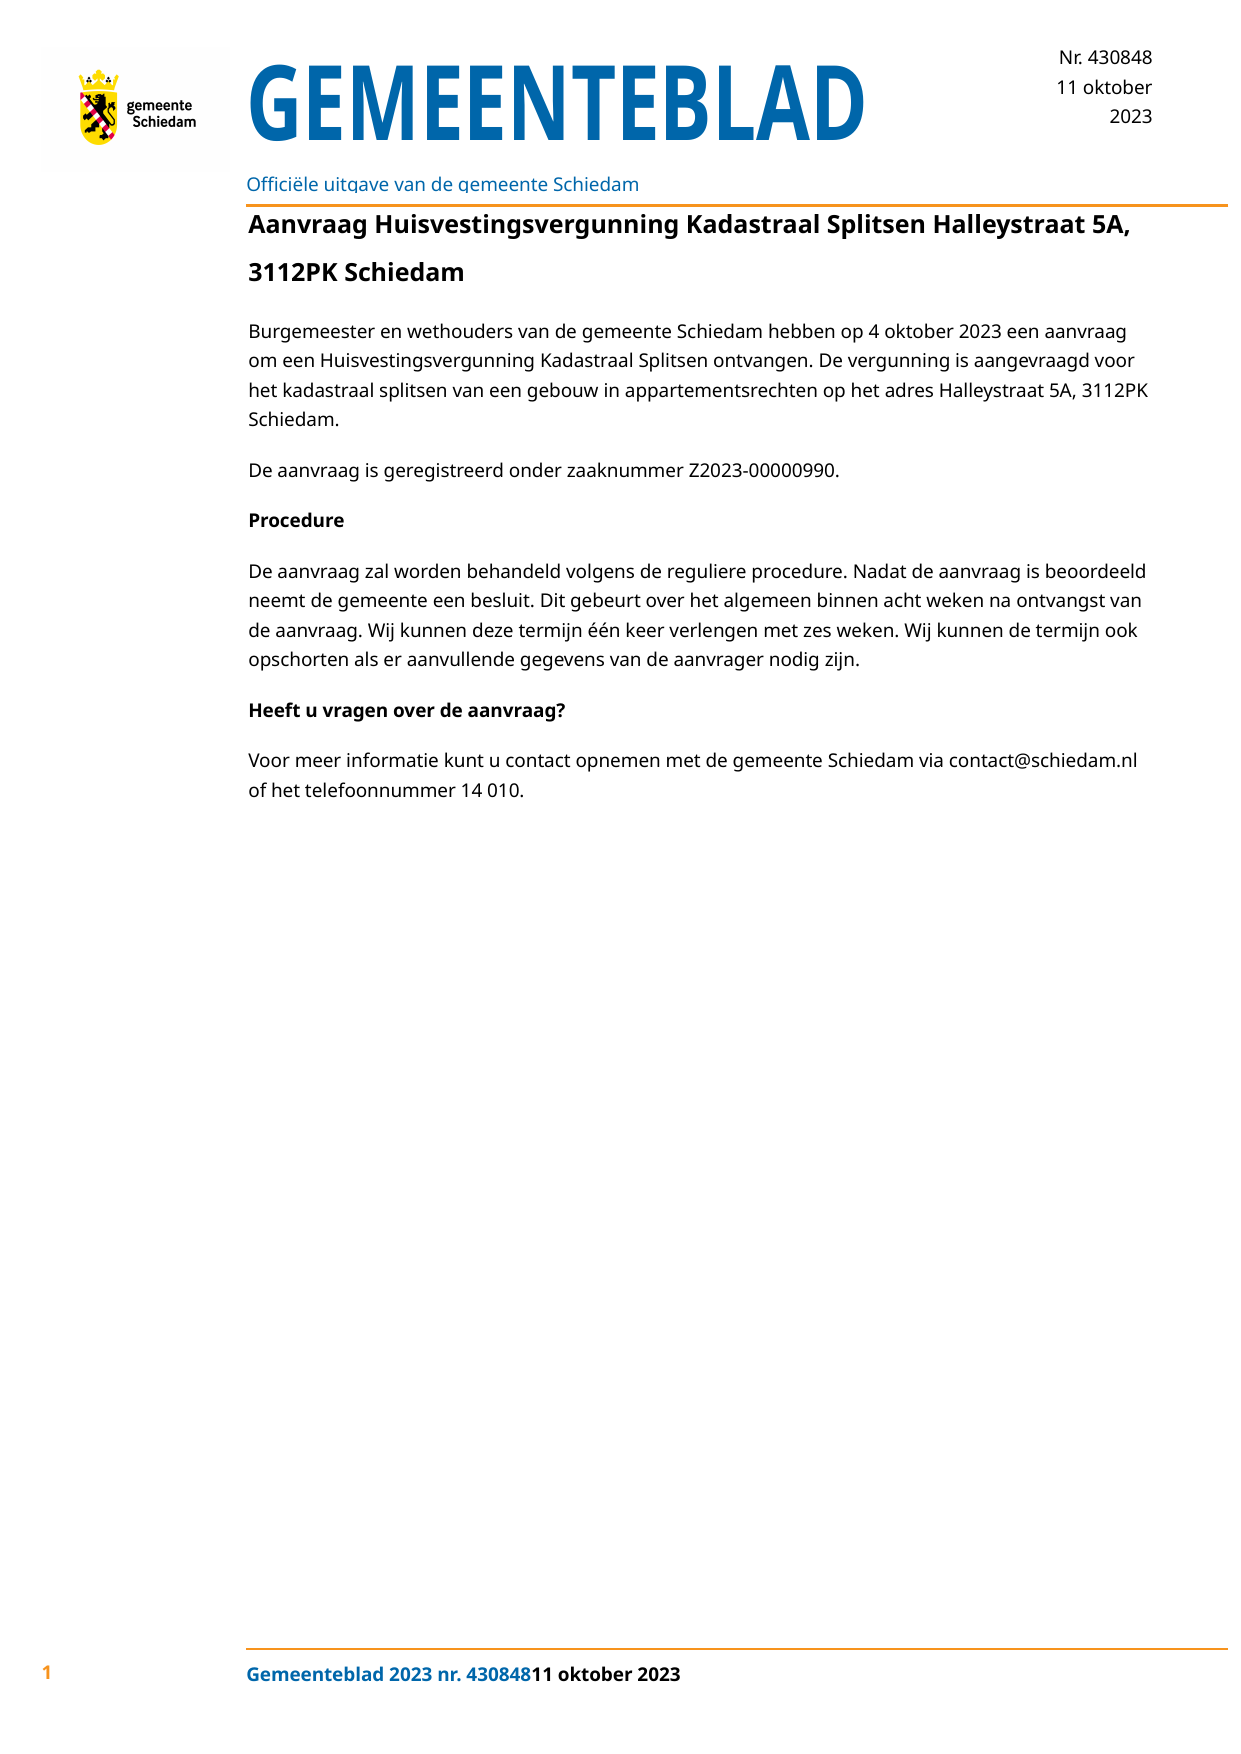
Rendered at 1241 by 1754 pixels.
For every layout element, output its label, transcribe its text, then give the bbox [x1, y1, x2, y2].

text Aanvraag Huisvestingsvergunning Kadastraal Splitsen Halleystraat 5A, 3112PK Schiedam [248, 207, 1152, 288]
text Burgemeester en wethouders van de gemeente Schiedam hebben op 4 oktober 2023 een aanvraag om een Huisvestingsvergunning Kadastraal Splitsen ontvangen. De vergunning is aangevraagd voor het kadastraal splitsen van een gebouw in appartementsrechten op het adres Halleystraat 5A, 3112PK Schiedam. [248, 318, 1152, 432]
text Voor meer informatie kunt u contact opnemen met de gemeente Schiedam via contact@schiedam.nl of het telefoonnummer 14 010. [248, 747, 1152, 803]
text Procedure [248, 507, 1152, 533]
picture [41, 47, 231, 172]
text Heeft u vragen over de aanvraag? [248, 697, 1152, 723]
text De aanvraag is geregistreerd onder zaaknummer Z2023-00000990. [248, 457, 1152, 483]
text De aanvraag zal worden behandeld volgens de reguliere procedure. Nadat de aanvraag is beoordeeld neemt de gemeente een besluit. Dit gebeurt over het algemeen binnen acht weken na ontvangst van de aanvraag. Wij kunnen deze termijn één keer verlengen met zes weken. Wij kunnen de termijn ook opschorten als er aanvullende gegevens van de aanvrager nodig zijn. [248, 558, 1152, 672]
